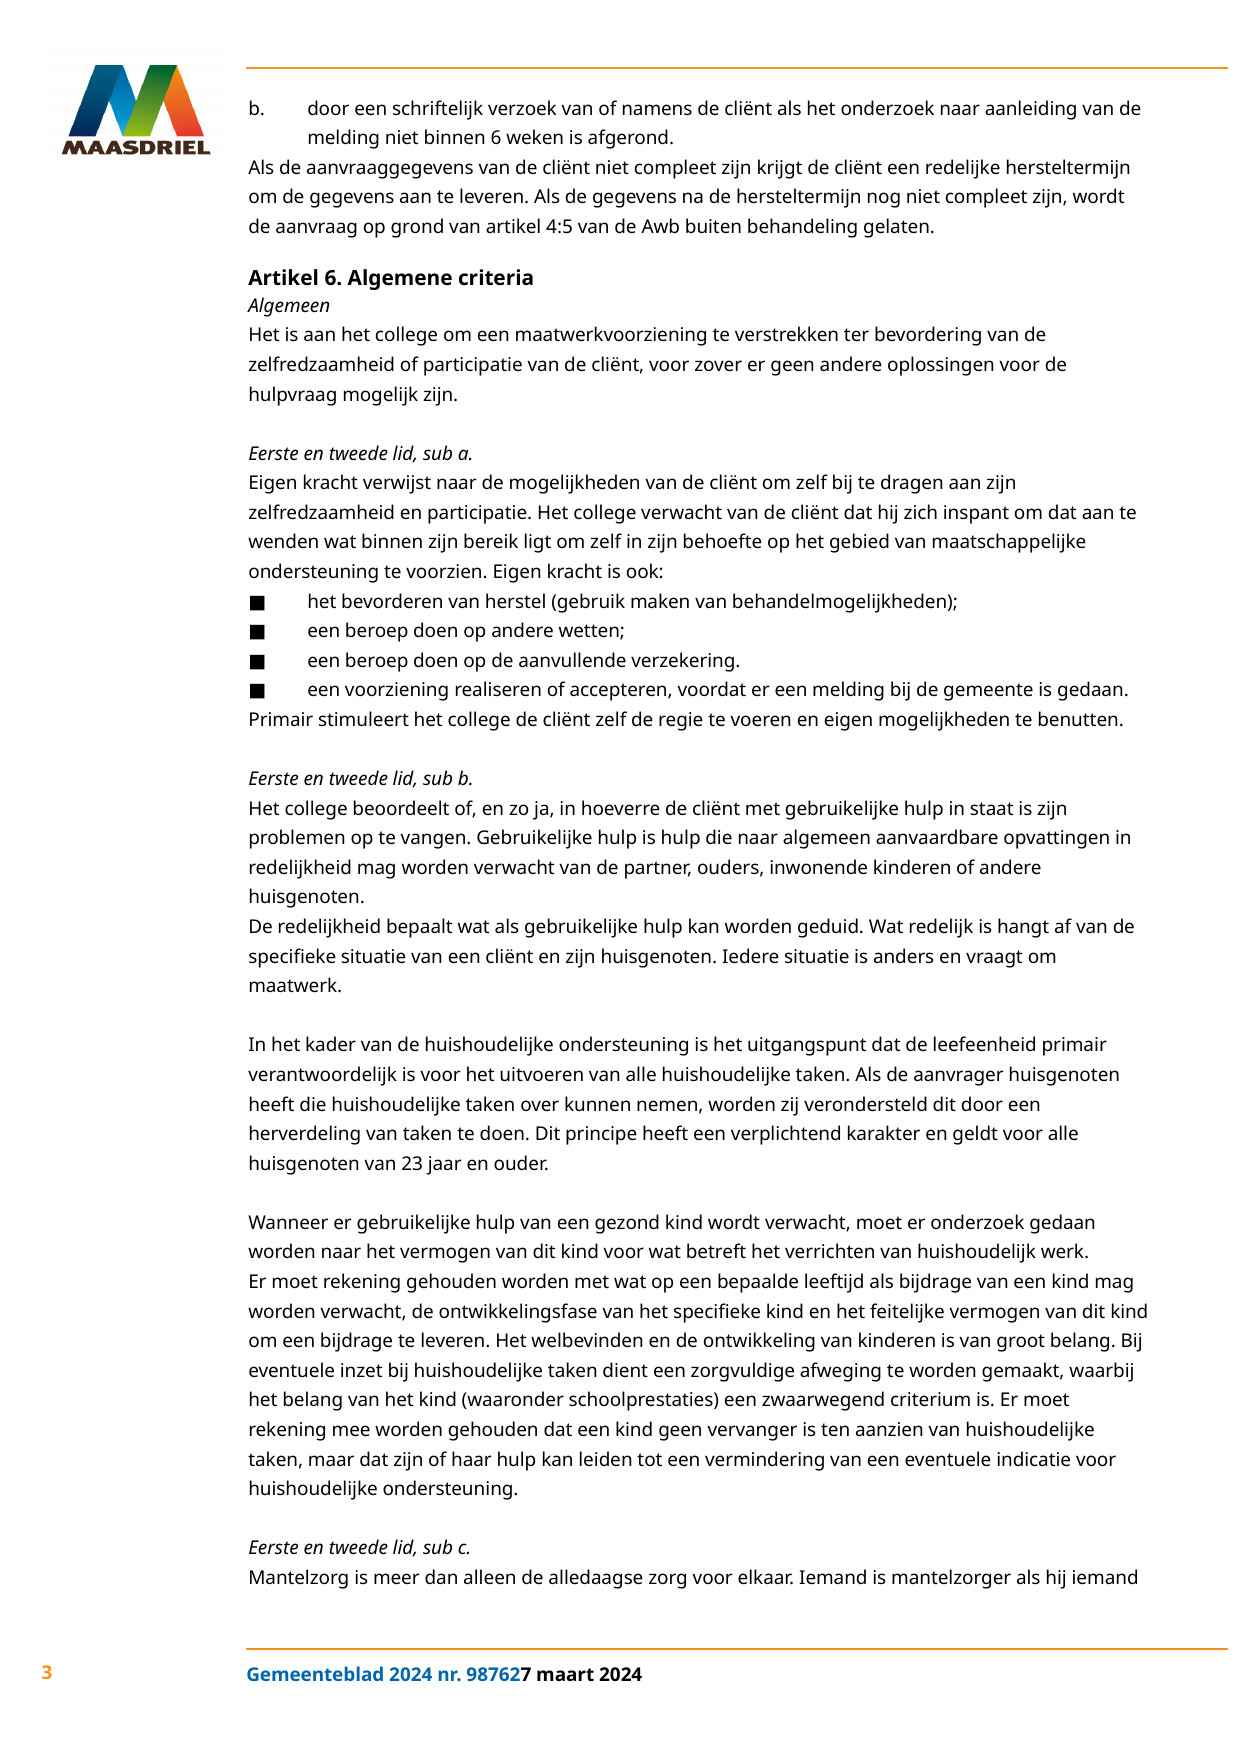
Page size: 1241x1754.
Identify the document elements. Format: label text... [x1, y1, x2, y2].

picture [41, 47, 231, 172]
text In het kader van de huishoudelijke ondersteuning is het uitgangspunt dat de leefeenheid primair verantwoordelijk is voor het uitvoeren van alle huishoudelijke taken. Als de aanvrager huisgenoten heeft die huishoudelijke taken over kunnen nemen, worden zij verondersteld dit door een herverdeling van taken te doen. Dit principe heeft een verplichtend karakter en geldt voor alle huisgenoten van 23 jaar en ouder. [248, 1032, 1152, 1176]
text Eerste en tweede lid, sub c. [248, 1534, 1152, 1560]
text Het college beoordeelt of, en zo ja, in hoeverre de cliënt met gebruikelijke hulp in staat is zijn problemen op te vangen. Gebruikelijke hulp is hulp die naar algemeen aanvaardbare opvattingen in redelijkheid mag worden verwacht van de partner, ouders, inwonende kinderen of andere huisgenoten. [248, 795, 1152, 909]
list een beroep doen op de aanvullende verzekering. [248, 647, 1152, 673]
list een voorziening realiseren of accepteren, voordat er een melding bij de gemeente is gedaan. [248, 677, 1152, 702]
text Eigen kracht verwijst naar de mogelijkheden van de cliënt om zelf bij te dragen aan zijn zelfredzaamheid en participatie. Het college verwacht van de cliënt dat hij zich inspant om dat aan te wenden wat binnen zijn bereik ligt om zelf in zijn behoefte op het gebied van maatschappelijke ondersteuning te voorzien. Eigen kracht is ook: [248, 469, 1152, 584]
text Eerste en tweede lid, sub a. [248, 440, 1152, 466]
text Algemeen [248, 292, 1152, 318]
text Het is aan het college om een maatwerkvoorziening te verstrekken ter bevordering van de zelfredzaamheid of participatie van de cliënt, voor zover er geen andere oplossingen voor de hulpvraag mogelijk zijn. [248, 322, 1152, 406]
text Mantelzorg is meer dan alleen de alledaagse zorg voor elkaar. Iemand is mantelzorger als hij iemand [248, 1564, 1152, 1590]
text Eerste en tweede lid, sub b. [248, 765, 1152, 791]
text De redelijkheid bepaalt wat als gebruikelijke hulp kan worden geduid. Wat redelijk is hangt af van de specifieke situatie van een cliënt en zijn huisgenoten. Iedere situatie is anders en vraagt om maatwerk. [248, 913, 1152, 998]
list een beroep doen op andere wetten; [248, 617, 1152, 643]
text Als de aanvraaggegevens van de cliënt niet compleet zijn krijgt de cliënt een redelijke hersteltermijn om de gegevens aan te leveren. Als de gegevens na de hersteltermijn nog niet compleet zijn, wordt de aanvraag op grond van artikel 4:5 van de Awb buiten behandeling gelaten. [248, 154, 1152, 239]
list het bevorderen van herstel (gebruik maken van behandelmogelijkheden); [248, 588, 1152, 613]
text Primair stimuleert het college de cliënt zelf de regie te voeren en eigen mogelijkheden te benutten. [248, 706, 1152, 732]
text Artikel 6. Algemene criteria [248, 263, 1152, 292]
text Er moet rekening gehouden worden met wat op een bepaalde leeftijd als bijdrage van een kind mag worden verwacht, de ontwikkelingsfase van het specifieke kind en het feitelijke vermogen van dit kind om een bijdrage te leveren. Het welbevinden en de ontwikkeling van kinderen is van groot belang. Bij eventuele inzet bij huishoudelijke taken dient een zorgvuldige afweging te worden gemaakt, waarbij het belang van het kind (waaronder schoolprestaties) een zwaarwegend criterium is. Er moet rekening mee worden gehouden dat een kind geen vervanger is ten aanzien van huishoudelijke taken, maar dat zijn of haar hulp kan leiden tot een vermindering van een eventuele indicatie voor huishoudelijke ondersteuning. [248, 1268, 1152, 1501]
list door een schriftelijk verzoek van of namens de cliënt als het onderzoek naar aanleiding van de melding niet binnen 6 weken is afgerond. [248, 95, 1152, 150]
text Wanneer er gebruikelijke hulp van een gezond kind wordt verwacht, moet er onderzoek gedaan worden naar het vermogen van dit kind voor wat betreft het verrichten van huishoudelijk werk. [248, 1209, 1152, 1264]
